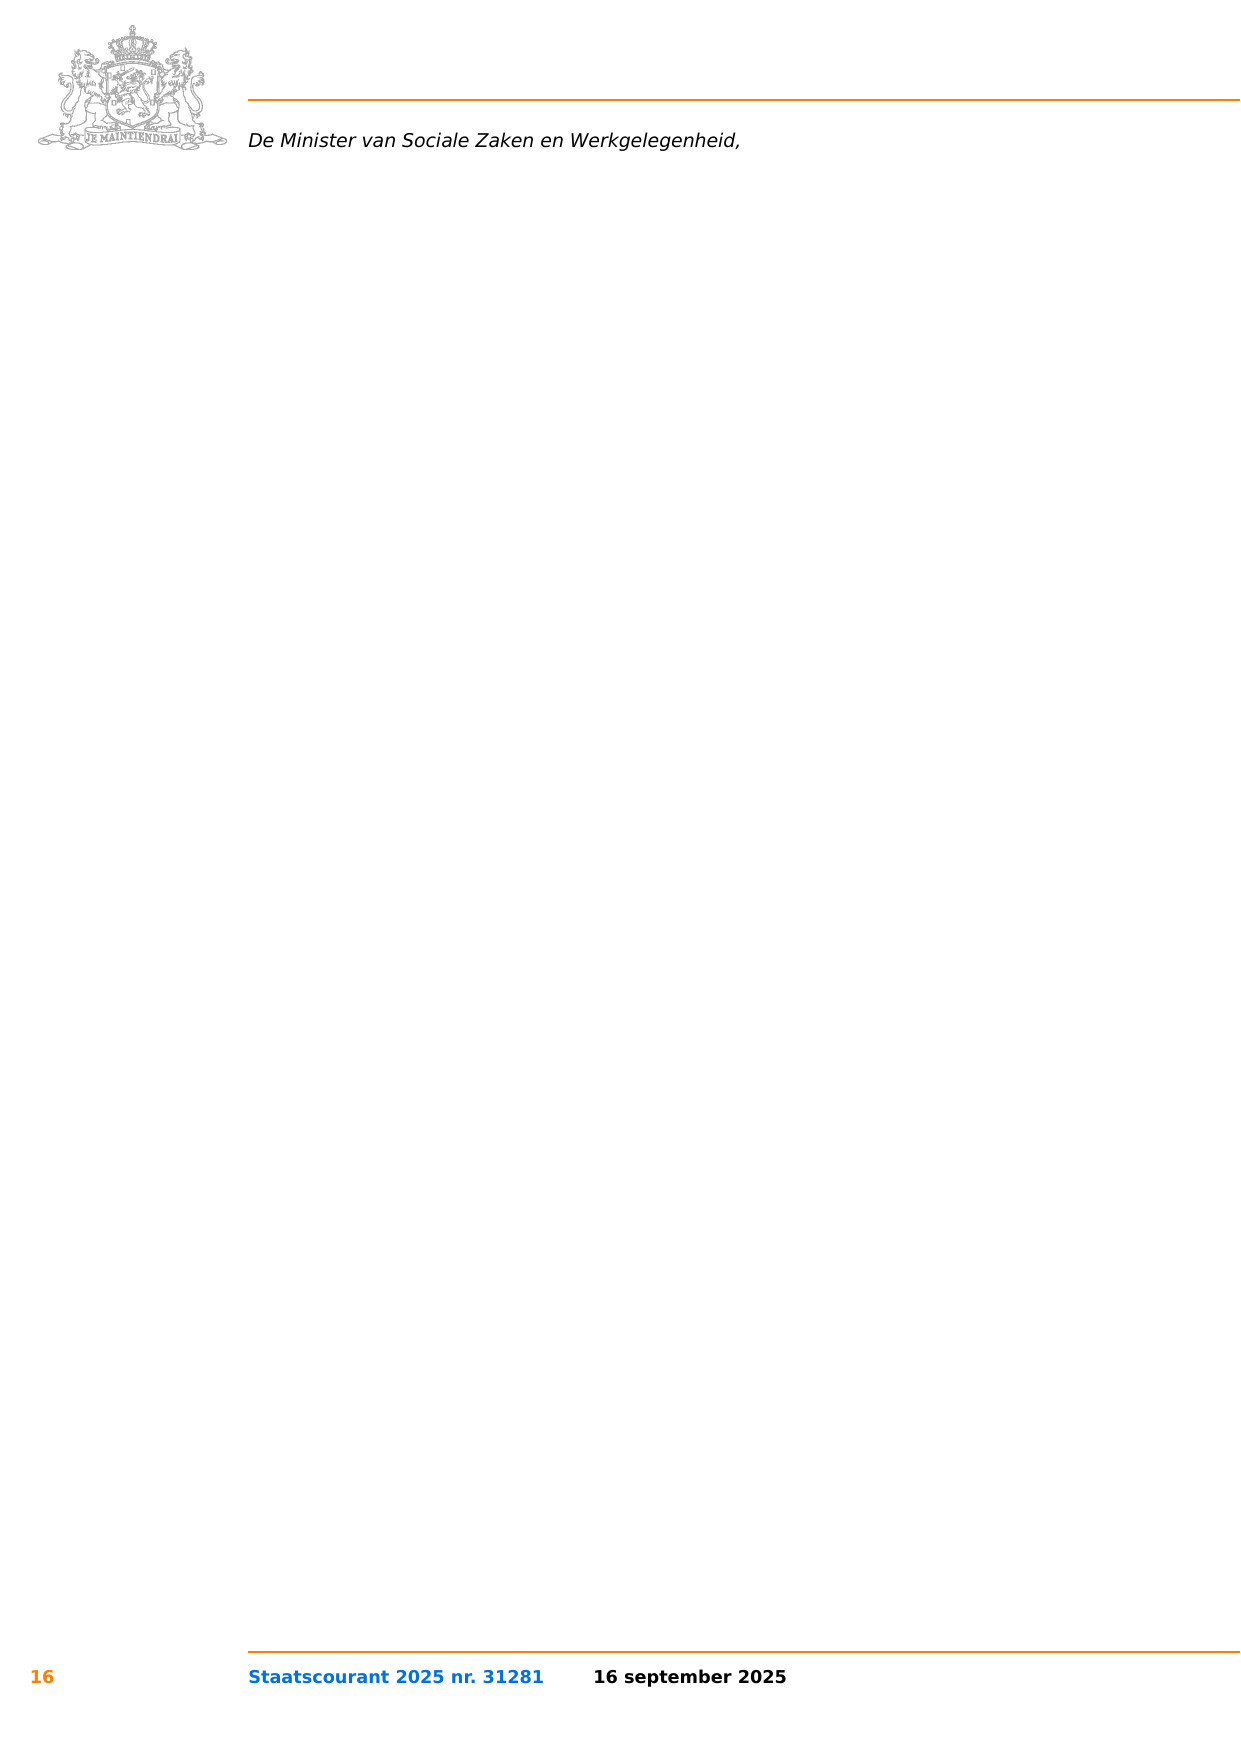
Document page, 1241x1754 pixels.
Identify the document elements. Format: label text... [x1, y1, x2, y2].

picture [38, 25, 227, 150]
text De Minister van Sociale Zaken en Werkgelegenheid, [248, 130, 1163, 152]
